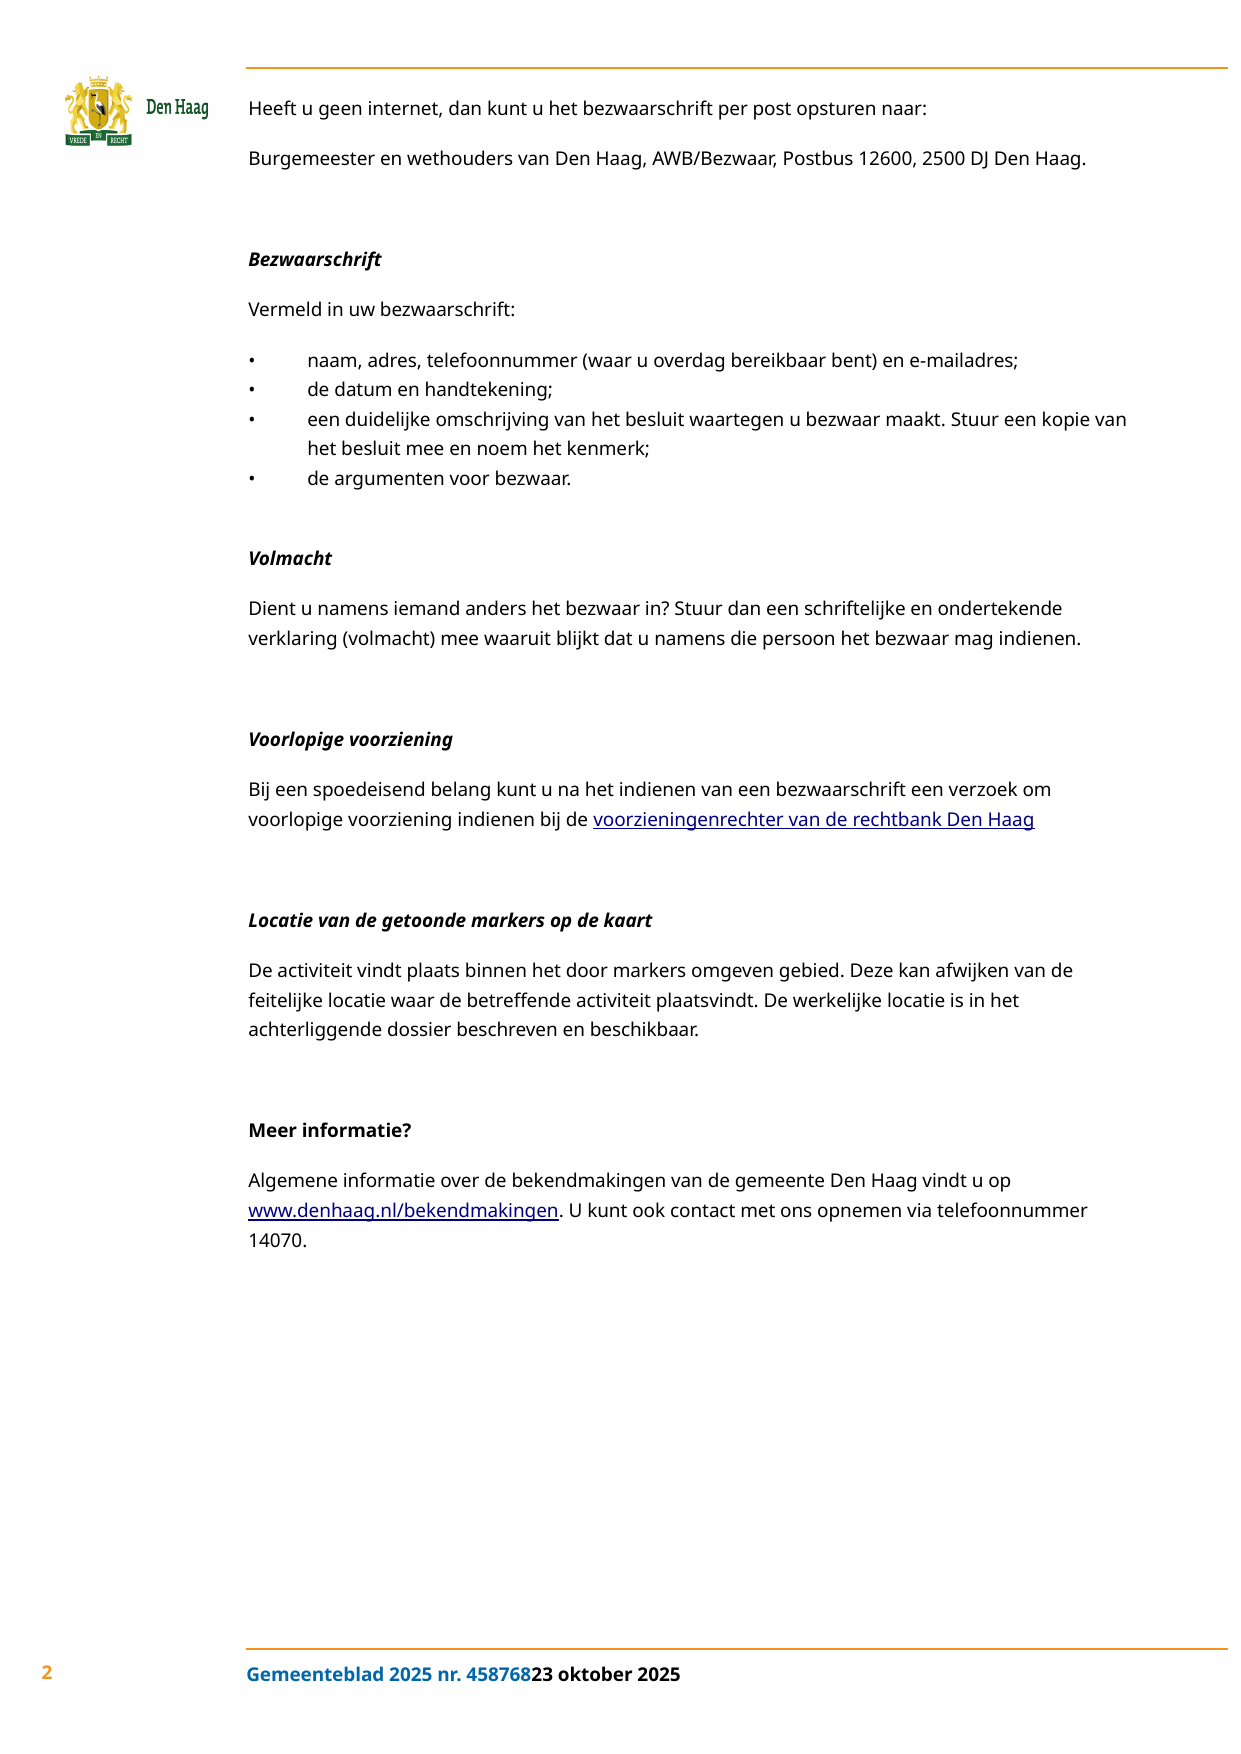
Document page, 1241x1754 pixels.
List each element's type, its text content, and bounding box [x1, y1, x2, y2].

text De activiteit vindt plaats binnen het door markers omgeven gebied. Deze kan afwijken van de feitelijke locatie waar de betreffende activiteit plaatsvindt. De werkelijke locatie is in het achterliggende dossier beschreven en beschikbaar. [248, 957, 1152, 1042]
text Vermeld in uw bezwaarschrift: [248, 296, 1152, 322]
text Meer informatie? [248, 1117, 1152, 1143]
list de argumenten voor bezwaar. [248, 465, 1152, 491]
text Algemene informatie over de bekendmakingen van de gemeente Den Haag vindt u op www.denhaag.nl/bekendmakingen. U kunt ook contact met ons opnemen via telefoonnummer 14070. [248, 1168, 1152, 1253]
text Bij een spoedeisend belang kunt u na het indienen van een bezwaarschrift een verzoek om voorlopige voorziening indienen bij de voorzieningenrechter van de rechtbank Den Haag [248, 776, 1152, 832]
text Voorlopige voorziening [248, 726, 1152, 752]
text Burgemeester en wethouders van Den Haag, AWB/Bezwaar, Postbus 12600, 2500 DJ Den Haag. [248, 145, 1152, 171]
list een duidelijke omschrijving van het besluit waartegen u bezwaar maakt. Stuur een kopie van het besluit mee en noem het kenmerk; [248, 406, 1152, 461]
text Bezwaarschrift [248, 246, 1152, 272]
list naam, adres, telefoonnummer (waar u overdag bereikbaar bent) en e-mailadres; [248, 347, 1152, 373]
text Heeft u geen internet, dan kunt u het bezwaarschrift per post opsturen naar: [248, 95, 1152, 121]
text Locatie van de getoonde markers op de kaart [248, 907, 1152, 933]
text Dient u namens iemand anders het bezwaar in? Stuur dan een schriftelijke en ondertekende verklaring (volmacht) mee waaruit blijkt dat u namens die persoon het bezwaar mag indienen. [248, 596, 1152, 651]
text Volmacht [248, 545, 1152, 571]
picture [41, 47, 231, 172]
list de datum en handtekening; [248, 376, 1152, 402]
